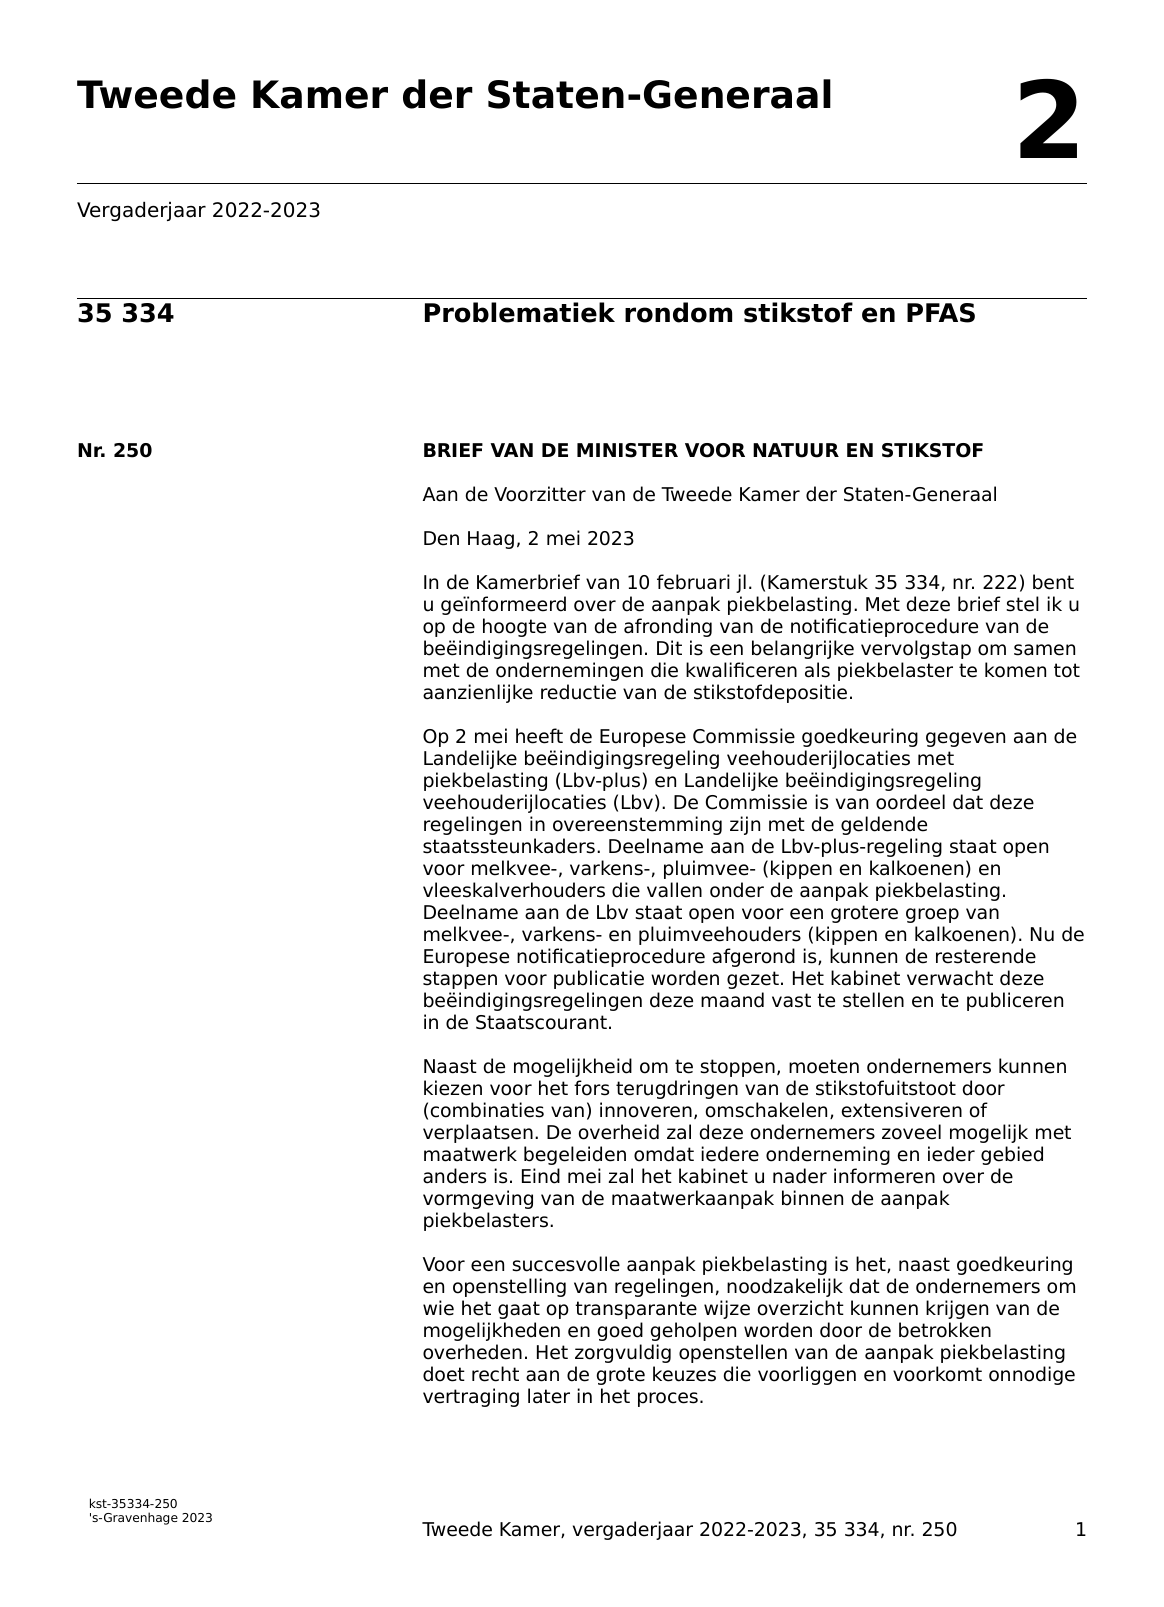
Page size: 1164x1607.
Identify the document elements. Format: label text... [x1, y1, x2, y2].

text Den Haag, 2 mei 2023 [422, 528, 1087, 550]
text 's-Gravenhage 2023 [88, 1511, 323, 1525]
text In de Kamerbrief van 10 februari jl. (Kamerstuk 35 334, nr. 222) bent u geïnformeerd over de aanpak piekbelasting. Met deze brief stel ik u op de hoogte van de afronding van de notificatieprocedure van de beëindigingsregelingen. Dit is een belangrijke vervolgstap om samen met de ondernemingen die kwalificeren als piekbelaster te komen tot aanzienlijke reductie van de stikstofdepositie. [422, 572, 1087, 704]
subtitle 35 334 Problematiek rondom stikstof en PFAS [77, 299, 1087, 329]
table_header 2 [886, 59, 1087, 183]
table_header Tweede Kamer der Staten-Generaal [77, 59, 886, 183]
subtitle Nr. 250 BRIEF VAN DE MINISTER VOOR NATUUR EN STIKSTOF [77, 440, 1087, 462]
text Aan de Voorzitter van de Tweede Kamer der Staten-Generaal [422, 484, 1087, 506]
text Voor een succesvolle aanpak piekbelasting is het, naast goedkeuring en openstelling van regelingen, noodzakelijk dat de ondernemers om wie het gaat op transparante wijze overzicht kunnen krijgen van de mogelijkheden en goed geholpen worden door de betrokken overheden. Het zorgvuldig openstellen van de aanpak piekbelasting doet recht aan de grote keuzes die voorliggen en voorkomt onnodige vertraging later in het proces. [422, 1254, 1087, 1408]
text kst-35334-250 [88, 1497, 323, 1511]
text Naast de mogelijkheid om te stoppen, moeten ondernemers kunnen kiezen voor het fors terugdringen van de stikstofuitstoot door (combinaties van) innoveren, omschakelen, extensiveren of verplaatsen. De overheid zal deze ondernemers zoveel mogelijk met maatwerk begeleiden omdat iedere onderneming en ieder gebied anders is. Eind mei zal het kabinet u nader informeren over de vormgeving van de maatwerkaanpak binnen de aanpak piekbelasters. [422, 1056, 1087, 1232]
table_cell Vergaderjaar 2022-2023 [77, 184, 1087, 298]
text Op 2 mei heeft de Europese Commissie goedkeuring gegeven aan de Landelijke beëindigingsregeling veehouderijlocaties met piekbelasting (Lbv-plus) en Landelijke beëindigingsregeling veehouderijlocaties (Lbv). De Commissie is van oordeel dat deze regelingen in overeenstemming zijn met de geldende staatssteunkaders. Deelname aan de Lbv-plus-regeling staat open voor melkvee-, varkens-, pluimvee- (kippen en kalkoenen) en vleeskalverhouders die vallen onder de aanpak piekbelasting. Deelname aan de Lbv staat open voor een grotere groep van melkvee-, varkens- en pluimveehouders (kippen en kalkoenen). Nu de Europese notificatieprocedure afgerond is, kunnen de resterende stappen voor publicatie worden gezet. Het kabinet verwacht deze beëindigingsregelingen deze maand vast te stellen en te publiceren in de Staatscourant. [422, 726, 1087, 1034]
